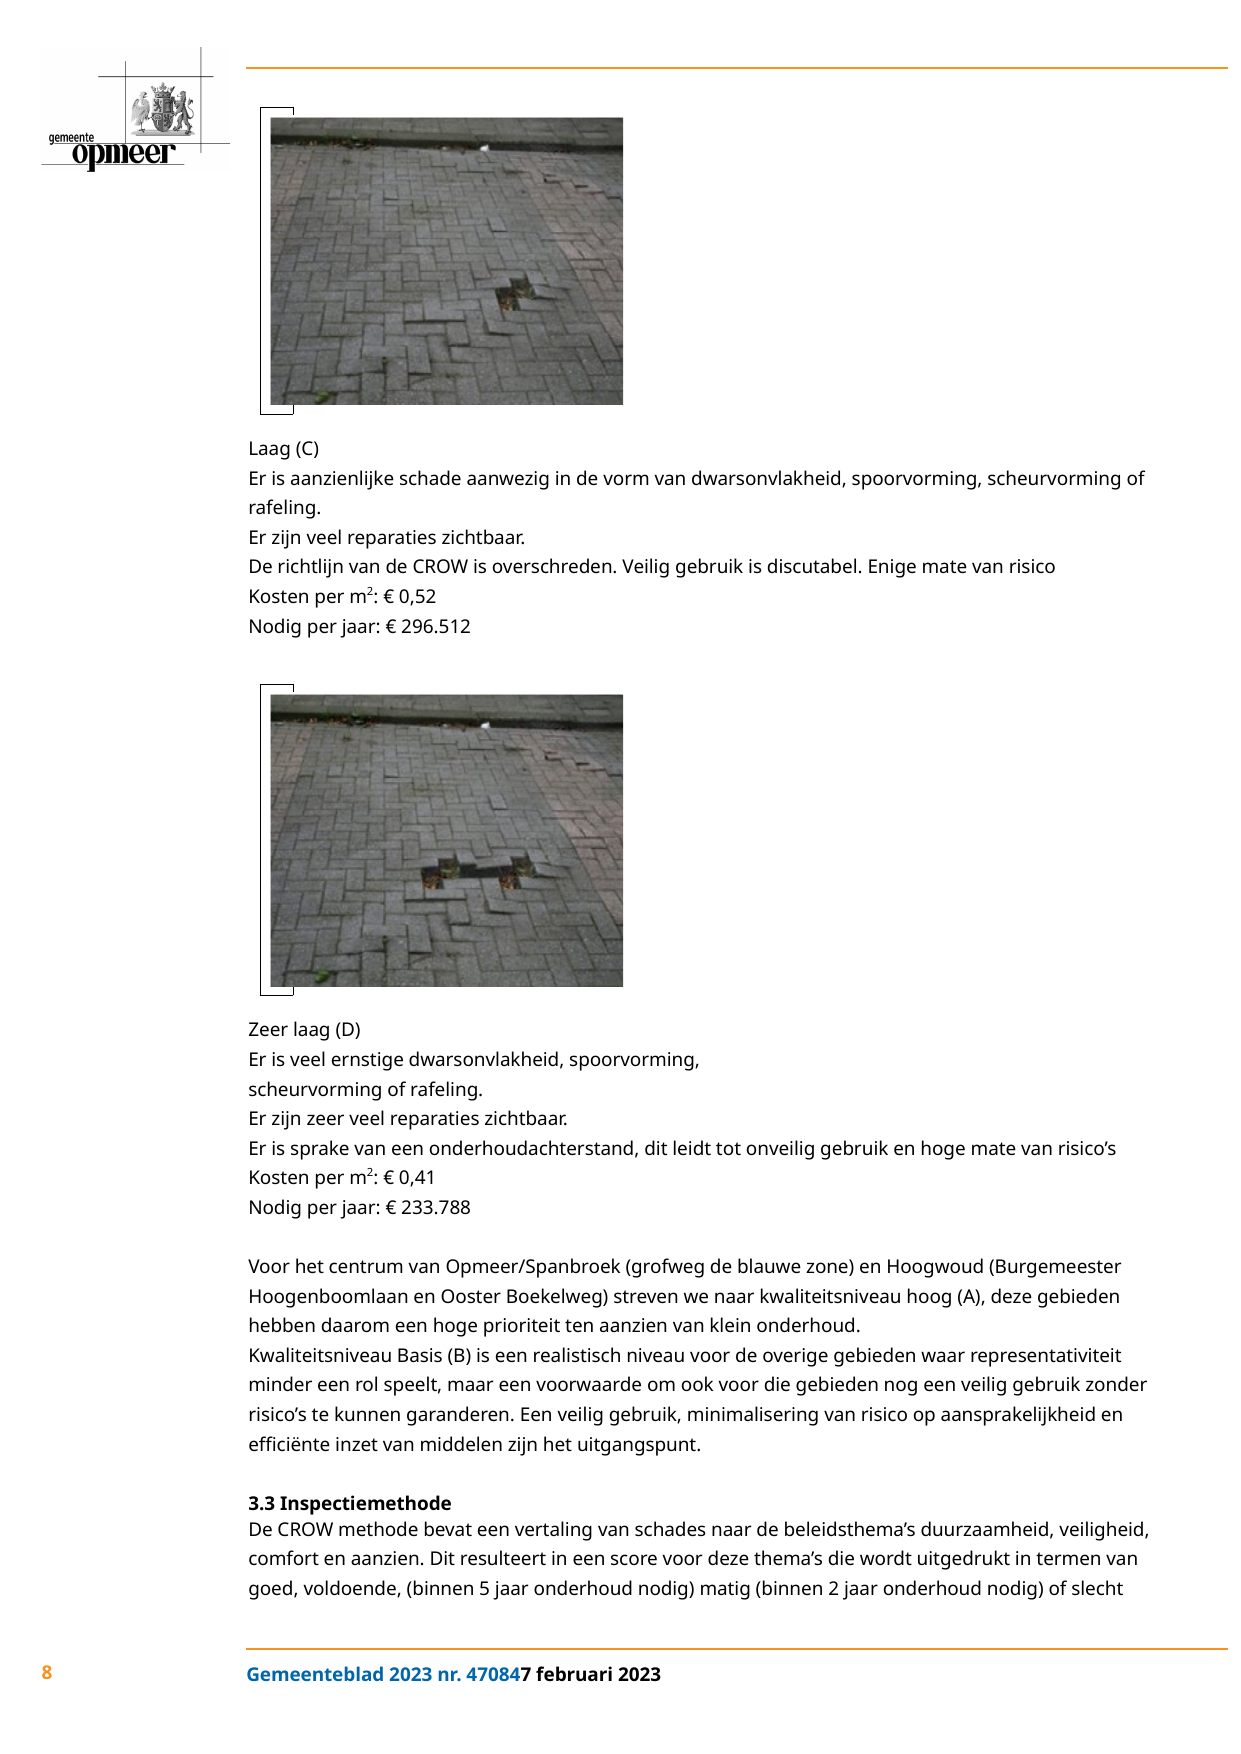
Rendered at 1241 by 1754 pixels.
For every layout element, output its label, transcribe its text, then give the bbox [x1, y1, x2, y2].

text Er is aanzienlijke schade aanwezig in de vorm van dwarsonvlakheid, spoorvorming, scheurvorming of rafeling. [248, 465, 1152, 520]
text Kwaliteitsniveau Basis (B) is een realistisch niveau voor de overige gebieden waar representativiteit minder een rol speelt, maar een voorwaarde om ook voor die gebieden nog een veilig gebruik zonder risico’s te kunnen garanderen. Een veilig gebruik, minimalisering van risico op aansprakelijkheid en efficiënte inzet van middelen zijn het uitgangspunt. [248, 1342, 1152, 1457]
text De richtlijn van de CROW is overschreden. Veilig gebruik is discutabel. Enige mate van risico [248, 554, 1152, 579]
text Er zijn veel reparaties zichtbaar. [248, 524, 1152, 550]
picture [41, 47, 231, 172]
text Er is sprake van een onderhoudachterstand, dit leidt tot onveilig gebruik en hoge mate van risico’s [248, 1135, 1152, 1161]
text Nodig per jaar: € 233.788 [248, 1194, 1152, 1220]
text Zeer laag (D) [248, 1017, 1152, 1042]
text scheurvorming of rafeling. [248, 1076, 1152, 1102]
picture [268, 692, 624, 987]
text Er zijn zeer veel reparaties zichtbaar. [248, 1105, 1152, 1131]
picture [268, 115, 624, 405]
text Er is veel ernstige dwarsonvlakheid, spoorvorming, [248, 1046, 1152, 1072]
text De CROW methode bevat een vertaling van schades naar de beleidsthema’s duurzaamheid, veiligheid, comfort en aanzien. Dit resulteert in een score voor deze thema’s die wordt uitgedrukt in termen van goed, voldoende, (binnen 5 jaar onderhoud nodig) matig (binnen 2 jaar onderhoud nodig) of slecht [248, 1516, 1152, 1601]
text Kosten per m2: € 0,41 [248, 1164, 1152, 1190]
text 3.3 Inspectiemethode [248, 1490, 1152, 1516]
text Nodig per jaar: € 296.512 [248, 613, 1152, 638]
text Voor het centrum van Opmeer/Spanbroek (grofweg de blauwe zone) en Hoogwoud (Burgemeester Hoogenboomlaan en Ooster Boekelweg) streven we naar kwaliteitsniveau hoog (A), deze gebieden hebben daarom een hoge prioriteit ten aanzien van klein onderhoud. [248, 1253, 1152, 1338]
text Kosten per m2: € 0,52 [248, 583, 1152, 609]
text Laag (C) [248, 435, 1152, 461]
